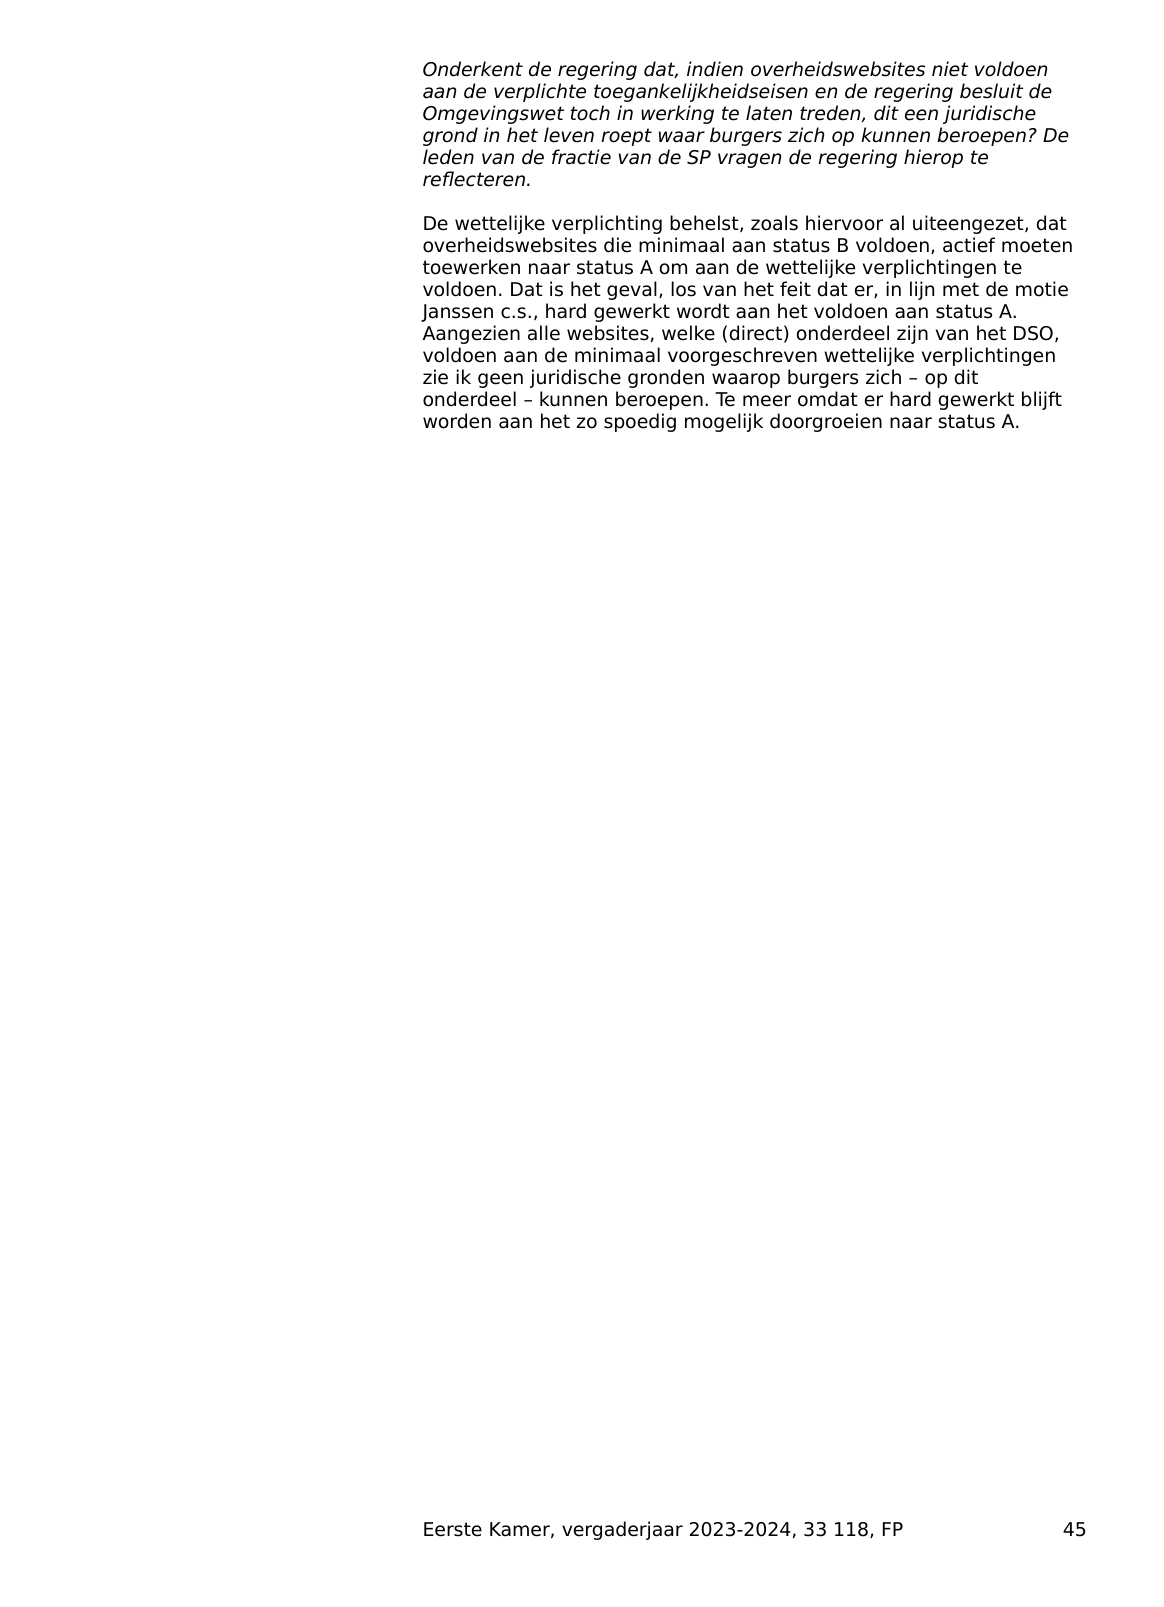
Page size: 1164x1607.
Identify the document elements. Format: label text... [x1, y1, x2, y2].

text Onderkent de regering dat, indien overheidswebsites niet voldoen aan de verplichte toegankelijkheidseisen en de regering besluit de Omgevingswet toch in werking te laten treden, dit een juridische grond in het leven roept waar burgers zich op kunnen beroepen? De leden van de fractie van de SP vragen de regering hierop te reflecteren. [422, 59, 1087, 191]
text De wettelijke verplichting behelst, zoals hiervoor al uiteengezet, dat overheidswebsites die minimaal aan status B voldoen, actief moeten toewerken naar status A om aan de wettelijke verplichtingen te voldoen. Dat is het geval, los van het feit dat er, in lijn met de motie Janssen c.s., hard gewerkt wordt aan het voldoen aan status A. Aangezien alle websites, welke (direct) onderdeel zijn van het DSO, voldoen aan de minimaal voorgeschreven wettelijke verplichtingen zie ik geen juridische gronden waarop burgers zich – op dit onderdeel – kunnen beroepen. Te meer omdat er hard gewerkt blijft worden aan het zo spoedig mogelijk doorgroeien naar status A. [422, 213, 1087, 433]
